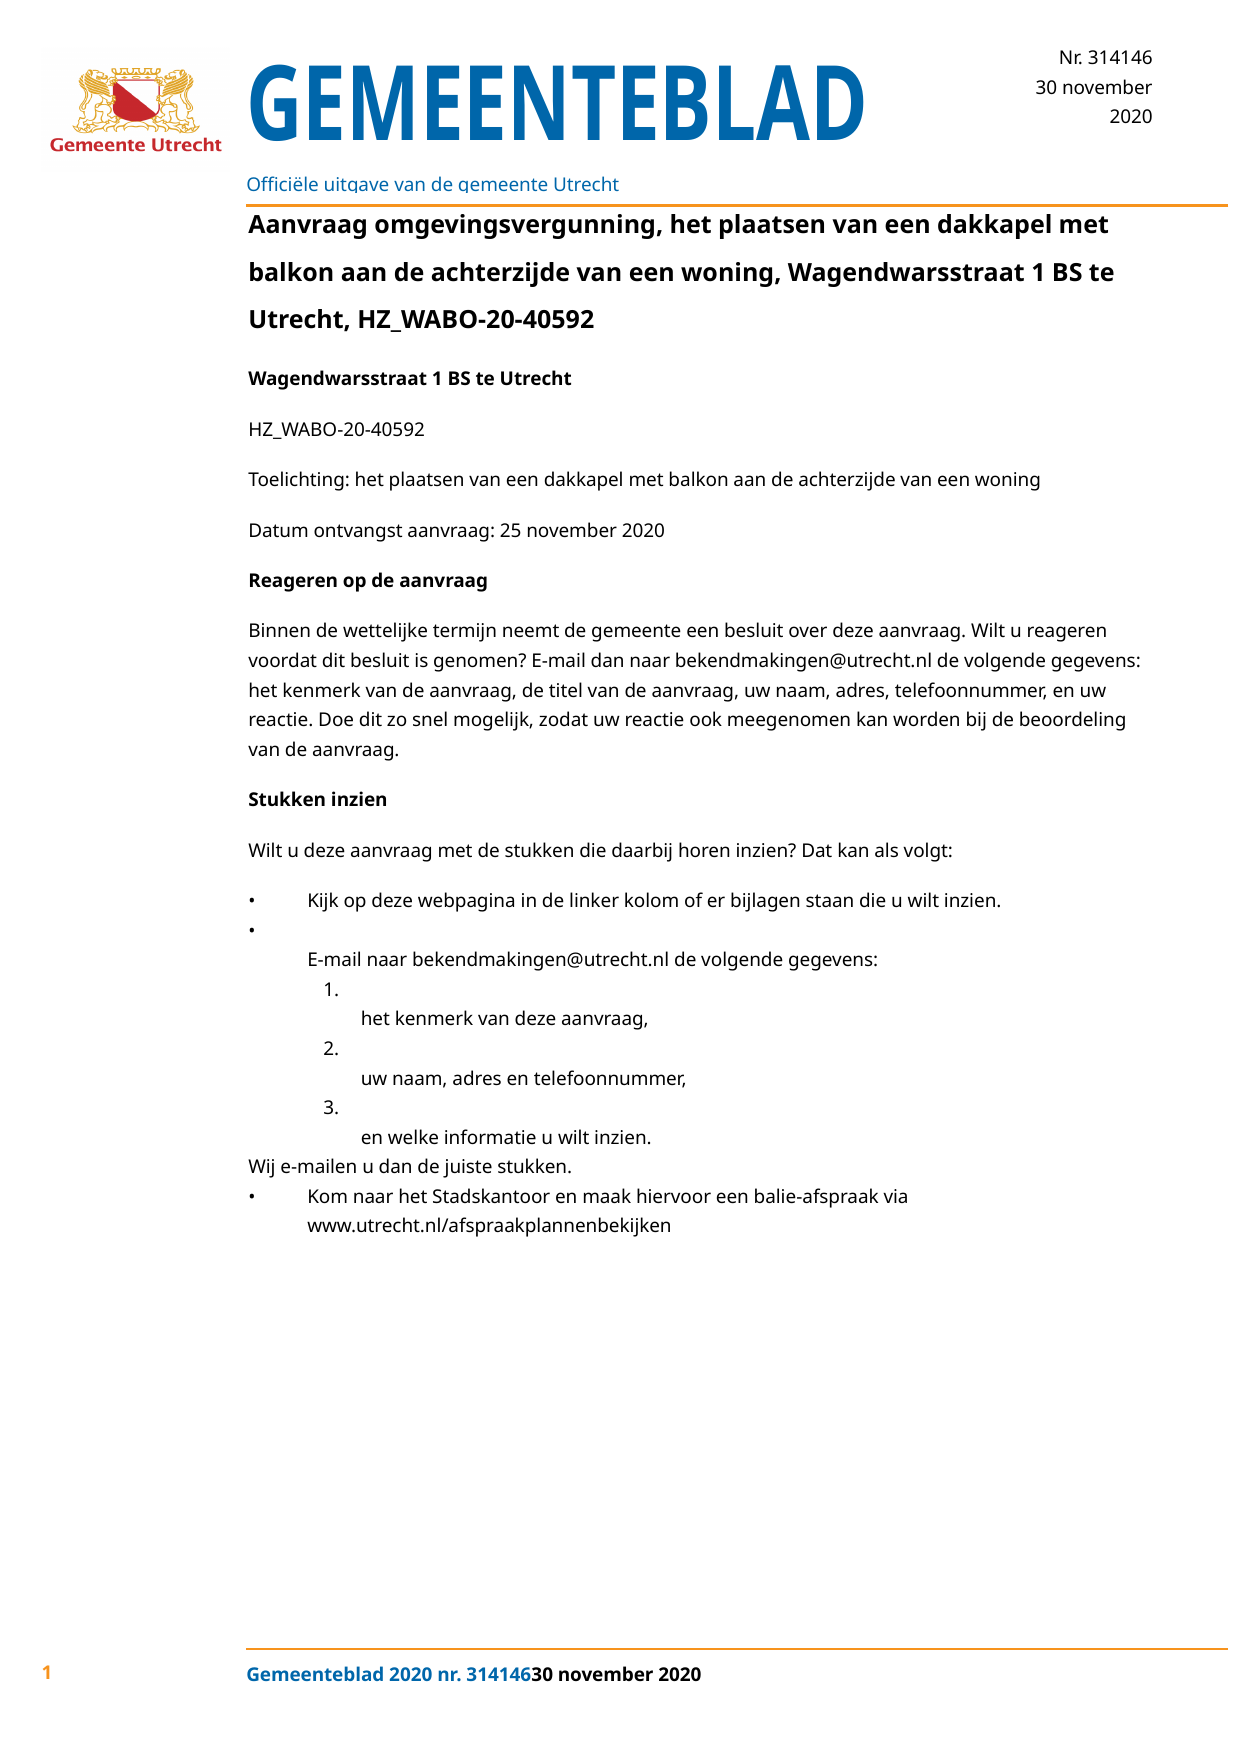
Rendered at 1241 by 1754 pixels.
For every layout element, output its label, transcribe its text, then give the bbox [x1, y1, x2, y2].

text Aanvraag omgevingsvergunning, het plaatsen van een dakkapel met balkon aan de achterzijde van een woning, Wagendwarsstraat 1 BS te Utrecht, HZ_WABO-20-40592 [248, 207, 1152, 336]
list het kenmerk van deze aanvraag, [323, 1006, 1152, 1031]
list Kijk op deze webpagina in de linker kolom of er bijlagen staan die u wilt inzien. [248, 887, 1152, 913]
list uw naam, adres en telefoonnummer, [323, 1065, 1152, 1090]
text Reageren op de aanvraag [248, 567, 1152, 593]
list E-mail naar bekendmakingen@utrecht.nl de volgende gegevens: [248, 946, 1152, 972]
text Wilt u deze aanvraag met de stukken die daarbij horen inzien? Dat kan als volgt: [248, 837, 1152, 862]
text Wij e-mailen u dan de juiste stukken. [248, 1153, 1152, 1179]
list Kom naar het Stadskantoor en maak hiervoor een balie-afspraak via www.utrecht.nl/afspraakplannenbekijken [248, 1183, 1152, 1238]
text Datum ontvangst aanvraag: 25 november 2020 [248, 517, 1152, 542]
text Stukken inzien [248, 786, 1152, 812]
text Binnen de wettelijke termijn neemt de gemeente een besluit over deze aanvraag. Wilt u reageren voordat dit besluit is genomen? E-mail dan naar bekendmakingen@utrecht.nl de volgende gegevens: het kenmerk van de aanvraag, de titel van de aanvraag, uw naam, adres, telefoonnummer, en uw reactie. Doe dit zo snel mogelijk, zodat uw reactie ook meegenomen kan worden bij de beoordeling van de aanvraag. [248, 618, 1152, 762]
text HZ_WABO-20-40592 [248, 416, 1152, 442]
text Toelichting: het plaatsen van een dakkapel met balkon aan de achterzijde van een woning [248, 466, 1152, 492]
text Wagendwarsstraat 1 BS te Utrecht [248, 366, 1152, 391]
picture [41, 47, 231, 172]
list en welke informatie u wilt inzien. [323, 1124, 1152, 1149]
